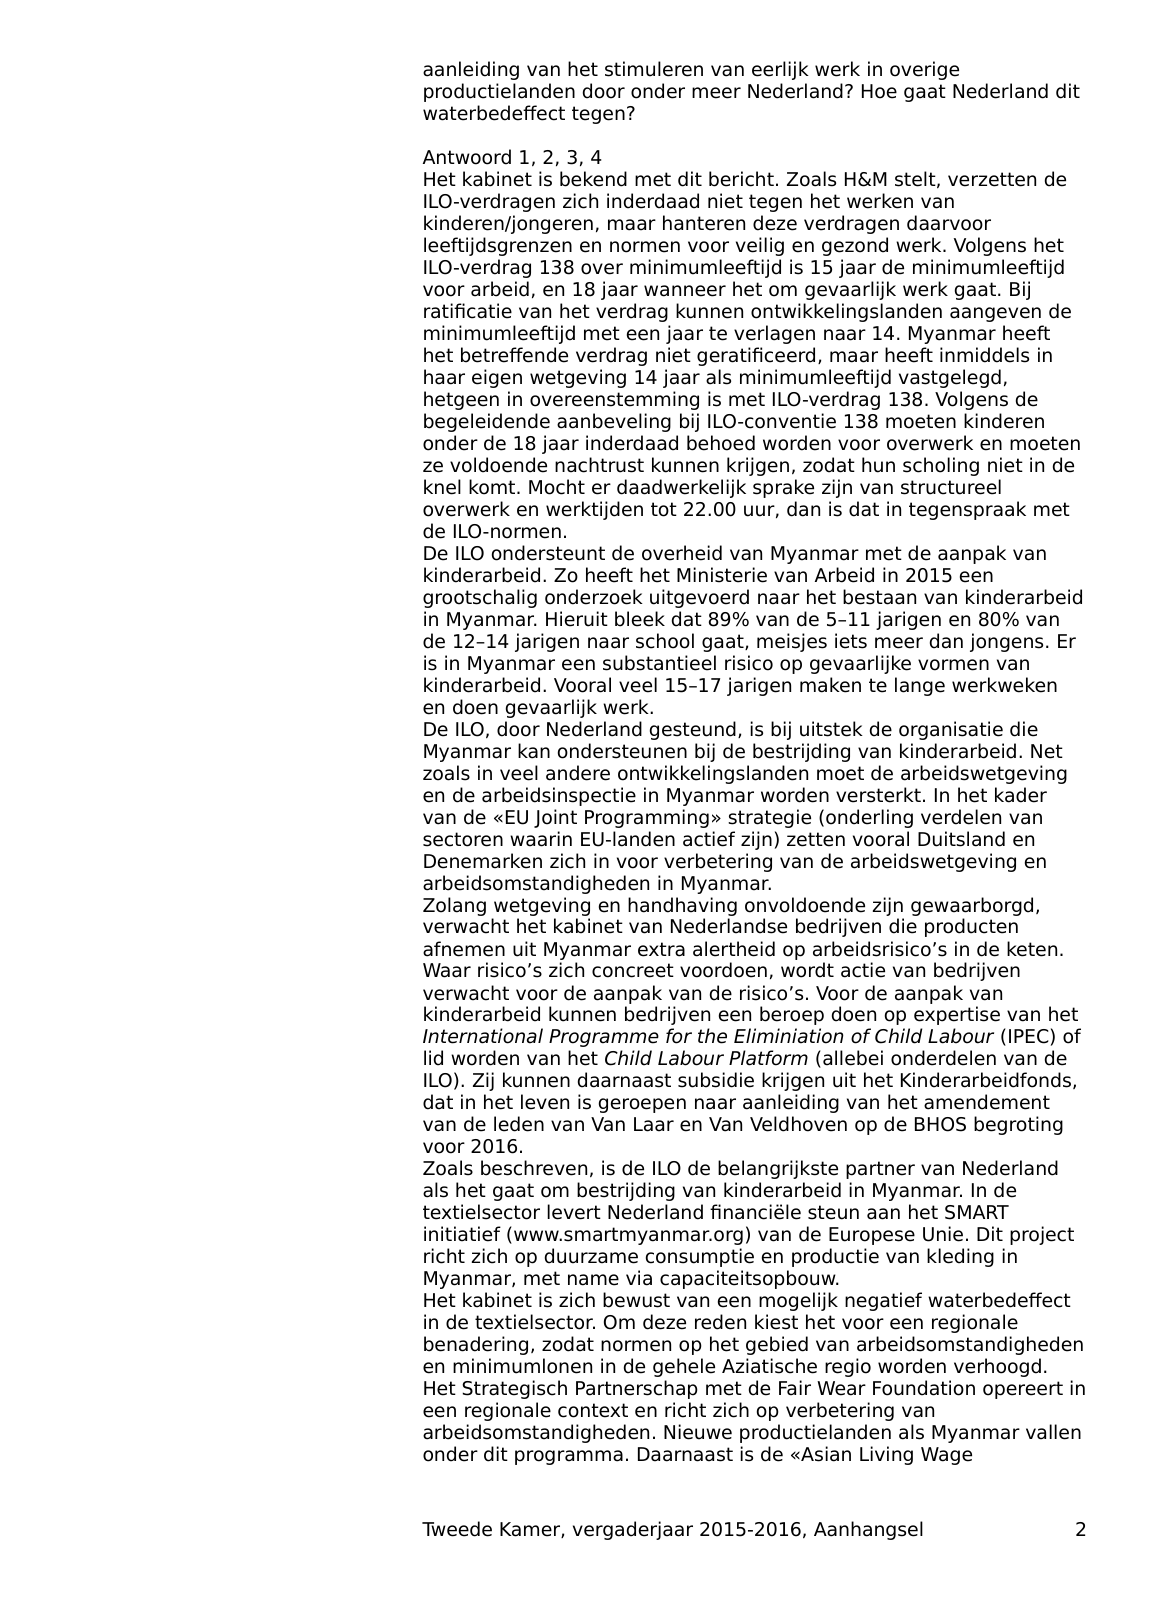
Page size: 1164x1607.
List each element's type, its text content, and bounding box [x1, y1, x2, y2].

text aanleiding van het stimuleren van eerlijk werk in overige productielanden door onder meer Nederland? Hoe gaat Nederland dit waterbedeffect tegen? [422, 59, 1087, 125]
text De ILO, door Nederland gesteund, is bij uitstek de organisatie die Myanmar kan ondersteunen bij de bestrijding van kinderarbeid. Net zoals in veel andere ontwikkelingslanden moet de arbeidswetgeving en de arbeidsinspectie in Myanmar worden versterkt. In het kader van de «EU Joint Programming» strategie (onderling verdelen van sectoren waarin EU-landen actief zijn) zetten vooral Duitsland en Denemarken zich in voor verbetering van de arbeidswetgeving en arbeidsomstandigheden in Myanmar. [422, 719, 1087, 894]
text Zoals beschreven, is de ILO de belangrijkste partner van Nederland als het gaat om bestrijding van kinderarbeid in Myanmar. In de textielsector levert Nederland financiële steun aan het SMART initiatief (www.smartmyanmar.org) van de Europese Unie. Dit project richt zich op duurzame consumptie en productie van kleding in Myanmar, met name via capaciteitsopbouw. [422, 1158, 1087, 1290]
text Antwoord 1, 2, 3, 4 [422, 147, 1087, 169]
text Zolang wetgeving en handhaving onvoldoende zijn gewaarborgd, verwacht het kabinet van Nederlandse bedrijven die producten afnemen uit Myanmar extra alertheid op arbeidsrisico’s in de keten. Waar risico’s zich concreet voordoen, wordt actie van bedrijven verwacht voor de aanpak van de risico’s. Voor de aanpak van kinderarbeid kunnen bedrijven een beroep doen op expertise van het International Programme for the Eliminiation of Child Labour (IPEC) of lid worden van het Child Labour Platform (allebei onderdelen van de ILO). Zij kunnen daarnaast subsidie krijgen uit het Kinderarbeidfonds, dat in het leven is geroepen naar aanleiding van het amendement van de leden van Van Laar en Van Veldhoven op de BHOS begroting voor 2016. [422, 894, 1087, 1158]
text De ILO ondersteunt de overheid van Myanmar met de aanpak van kinderarbeid. Zo heeft het Ministerie van Arbeid in 2015 een grootschalig onderzoek uitgevoerd naar het bestaan van kinderarbeid in Myanmar. Hieruit bleek dat 89% van de 5–11 jarigen en 80% van de 12–14 jarigen naar school gaat, meisjes iets meer dan jongens. Er is in Myanmar een substantieel risico op gevaarlijke vormen van kinderarbeid. Vooral veel 15–17 jarigen maken te lange werkweken en doen gevaarlijk werk. [422, 543, 1087, 719]
text Het kabinet is zich bewust van een mogelijk negatief waterbedeffect in de textielsector. Om deze reden kiest het voor een regionale benadering, zodat normen op het gebied van arbeidsomstandigheden en minimumlonen in de gehele Aziatische regio worden verhoogd. Het Strategisch Partnerschap met de Fair Wear Foundation opereert in een regionale context en richt zich op verbetering van arbeidsomstandigheden. Nieuwe productielanden als Myanmar vallen onder dit programma. Daarnaast is de «Asian Living Wage [422, 1290, 1087, 1466]
text Het kabinet is bekend met dit bericht. Zoals H&M stelt, verzetten de ILO-verdragen zich inderdaad niet tegen het werken van kinderen/jongeren, maar hanteren deze verdragen daarvoor leeftijdsgrenzen en normen voor veilig en gezond werk. Volgens het ILO-verdrag 138 over minimumleeftijd is 15 jaar de minimumleeftijd voor arbeid, en 18 jaar wanneer het om gevaarlijk werk gaat. Bij ratificatie van het verdrag kunnen ontwikkelingslanden aangeven de minimumleeftijd met een jaar te verlagen naar 14. Myanmar heeft het betreffende verdrag niet geratificeerd, maar heeft inmiddels in haar eigen wetgeving 14 jaar als minimumleeftijd vastgelegd, hetgeen in overeenstemming is met ILO-verdrag 138. Volgens de begeleidende aanbeveling bij ILO-conventie 138 moeten kinderen onder de 18 jaar inderdaad behoed worden voor overwerk en moeten ze voldoende nachtrust kunnen krijgen, zodat hun scholing niet in de knel komt. Mocht er daadwerkelijk sprake zijn van structureel overwerk en werktijden tot 22.00 uur, dan is dat in tegenspraak met de ILO-normen. [422, 169, 1087, 543]
